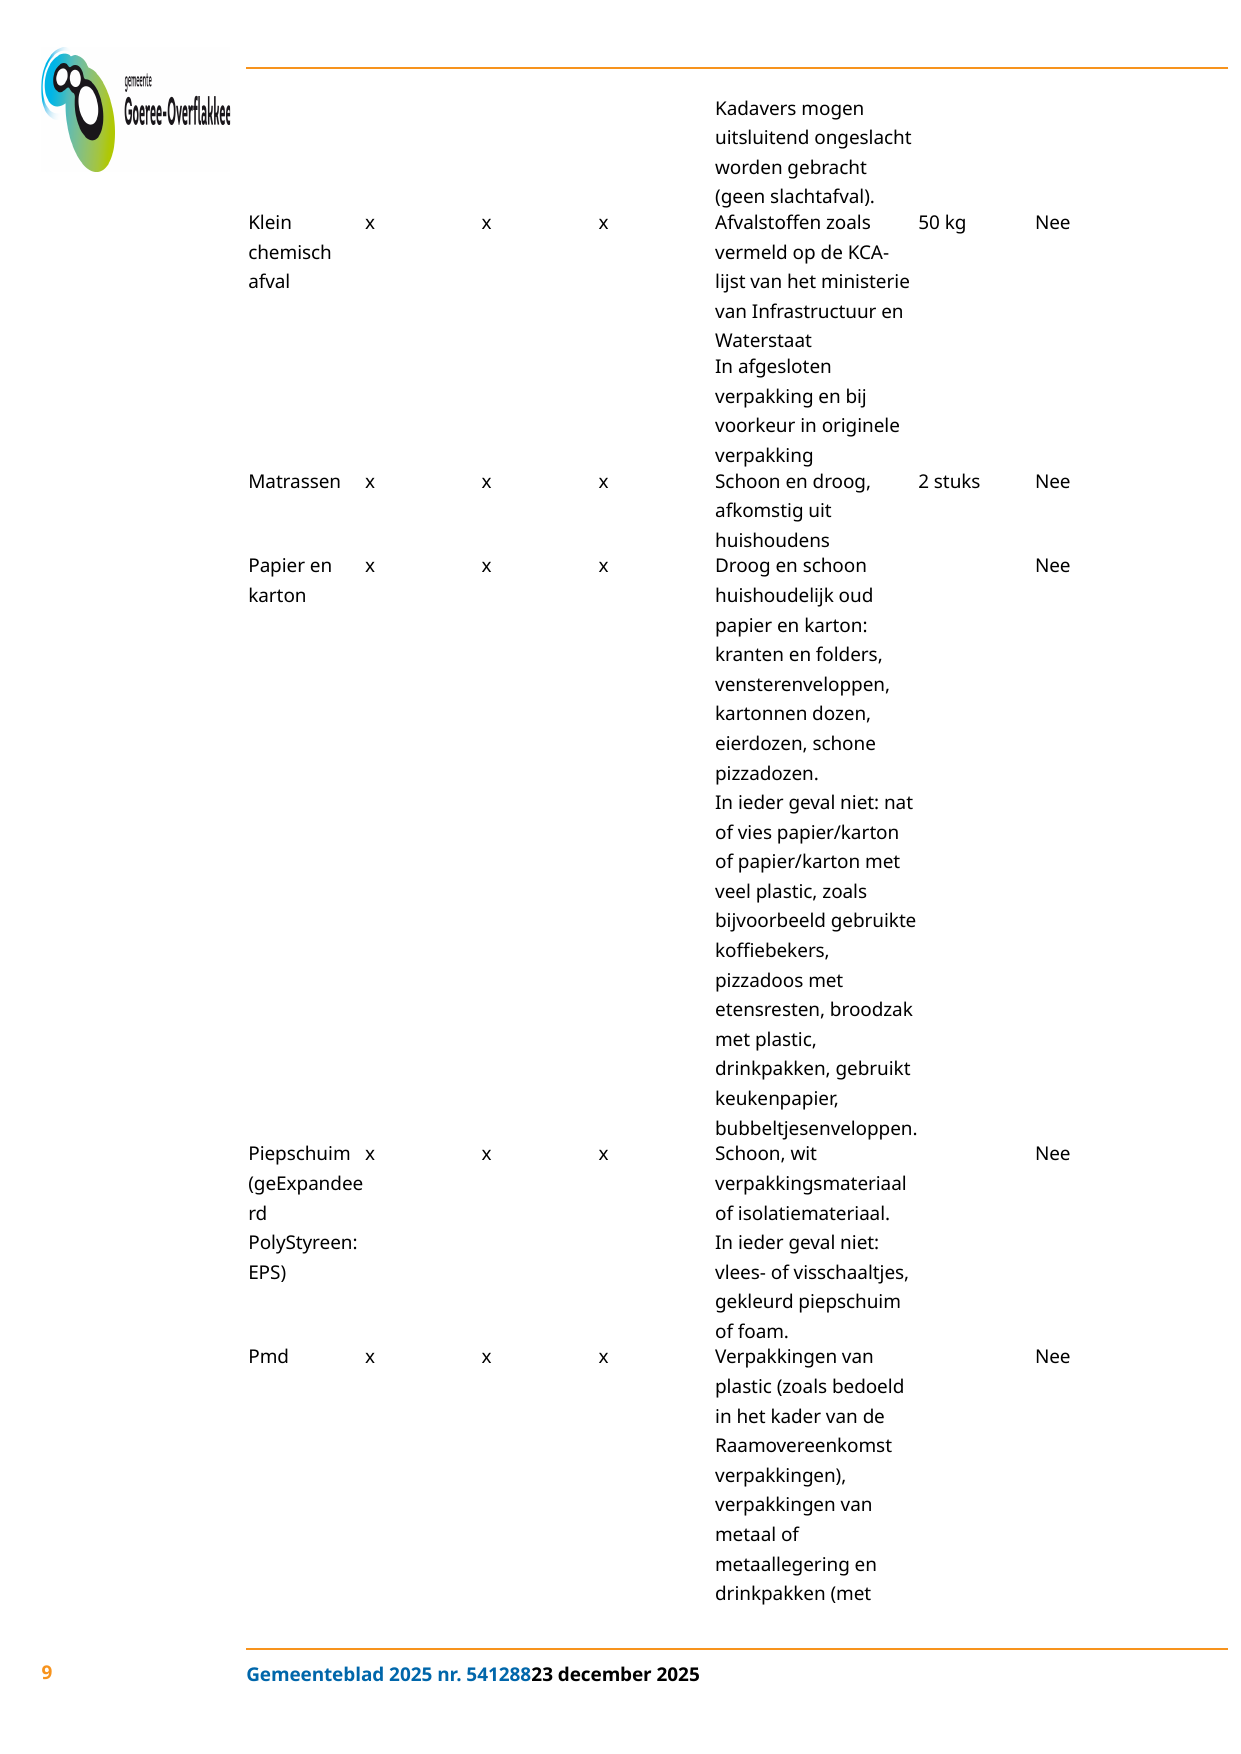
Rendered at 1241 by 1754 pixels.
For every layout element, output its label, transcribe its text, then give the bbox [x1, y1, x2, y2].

table_cell Nee [1035, 1141, 1152, 1344]
table_cell [918, 553, 1035, 1141]
table_cell x [481, 553, 598, 1141]
table_cell [481, 95, 598, 209]
table_cell Klein chemisch afval [248, 209, 365, 353]
table_cell Schoon en droog, afkomstig uit huishoudens [715, 468, 918, 553]
table_cell x [598, 1344, 715, 1606]
table_cell [365, 95, 481, 209]
table_cell x [481, 1141, 598, 1344]
table_cell [365, 353, 481, 468]
table_cell Papier en karton [248, 553, 365, 1141]
table_cell [598, 95, 715, 209]
table_cell In afgesloten verpakking en bij voorkeur in originele verpakking [715, 353, 918, 468]
table_cell [918, 1141, 1035, 1344]
table_cell [1035, 353, 1152, 468]
table_cell x [598, 468, 715, 553]
table_cell x [481, 468, 598, 553]
table_cell [918, 353, 1035, 468]
table_cell Pmd [248, 1344, 365, 1606]
table_cell x [481, 209, 598, 353]
table_cell x [365, 1344, 481, 1606]
table_cell [248, 95, 365, 209]
table_cell Afvalstoffen zoals vermeld op de KCA-lijst van het ministerie van Infrastructuur en Waterstaat [715, 209, 918, 353]
table_cell 50 kg [918, 209, 1035, 353]
table_cell x [365, 209, 481, 353]
table_cell x [365, 553, 481, 1141]
table_cell x [481, 1344, 598, 1606]
table_cell [1035, 95, 1152, 209]
table_cell [248, 353, 365, 468]
table_cell x [598, 1141, 715, 1344]
table_cell Matrassen [248, 468, 365, 553]
table_cell [598, 353, 715, 468]
table_cell [481, 353, 598, 468]
table_cell x [598, 553, 715, 1141]
table_cell 2 stuks [918, 468, 1035, 553]
table_cell x [365, 468, 481, 553]
table_cell Nee [1035, 209, 1152, 353]
table_cell [918, 1344, 1035, 1606]
table_cell x [365, 1141, 481, 1344]
table_cell Nee [1035, 553, 1152, 1141]
table_cell x [598, 209, 715, 353]
table_cell Nee [1035, 1344, 1152, 1606]
table_cell [918, 95, 1035, 209]
table_cell Kadavers mogen uitsluitend ongeslacht worden gebracht (geen slachtafval). [715, 95, 918, 209]
table_cell Droog en schoon huishoudelijk oud papier en karton: kranten en folders, vensterenveloppen, kartonnen dozen, eierdozen, schone pizzadozen. In ieder geval niet: nat of vies papier/karton of papier/karton met veel plastic, zoals bijvoorbeeld gebruikte koffiebekers, pizzadoos met etensresten, broodzak met plastic, drinkpakken, gebruikt keukenpapier, bubbeltjesenveloppen. [715, 553, 918, 1141]
table_cell Verpakkingen van plastic (zoals bedoeld in het kader van de Raamovereenkomst verpakkingen), verpakkingen van metaal of metaallegering en drinkpakken (met [715, 1344, 918, 1606]
picture [41, 47, 231, 172]
table_cell Schoon, wit verpakkingsmateriaal of isolatiemateriaal. In ieder geval niet: vlees- of visschaaltjes, gekleurd piepschuim of foam. [715, 1141, 918, 1344]
table_cell Nee [1035, 468, 1152, 553]
table_cell Piepschuim (geExpandeerd PolyStyreen: EPS) [248, 1141, 365, 1344]
